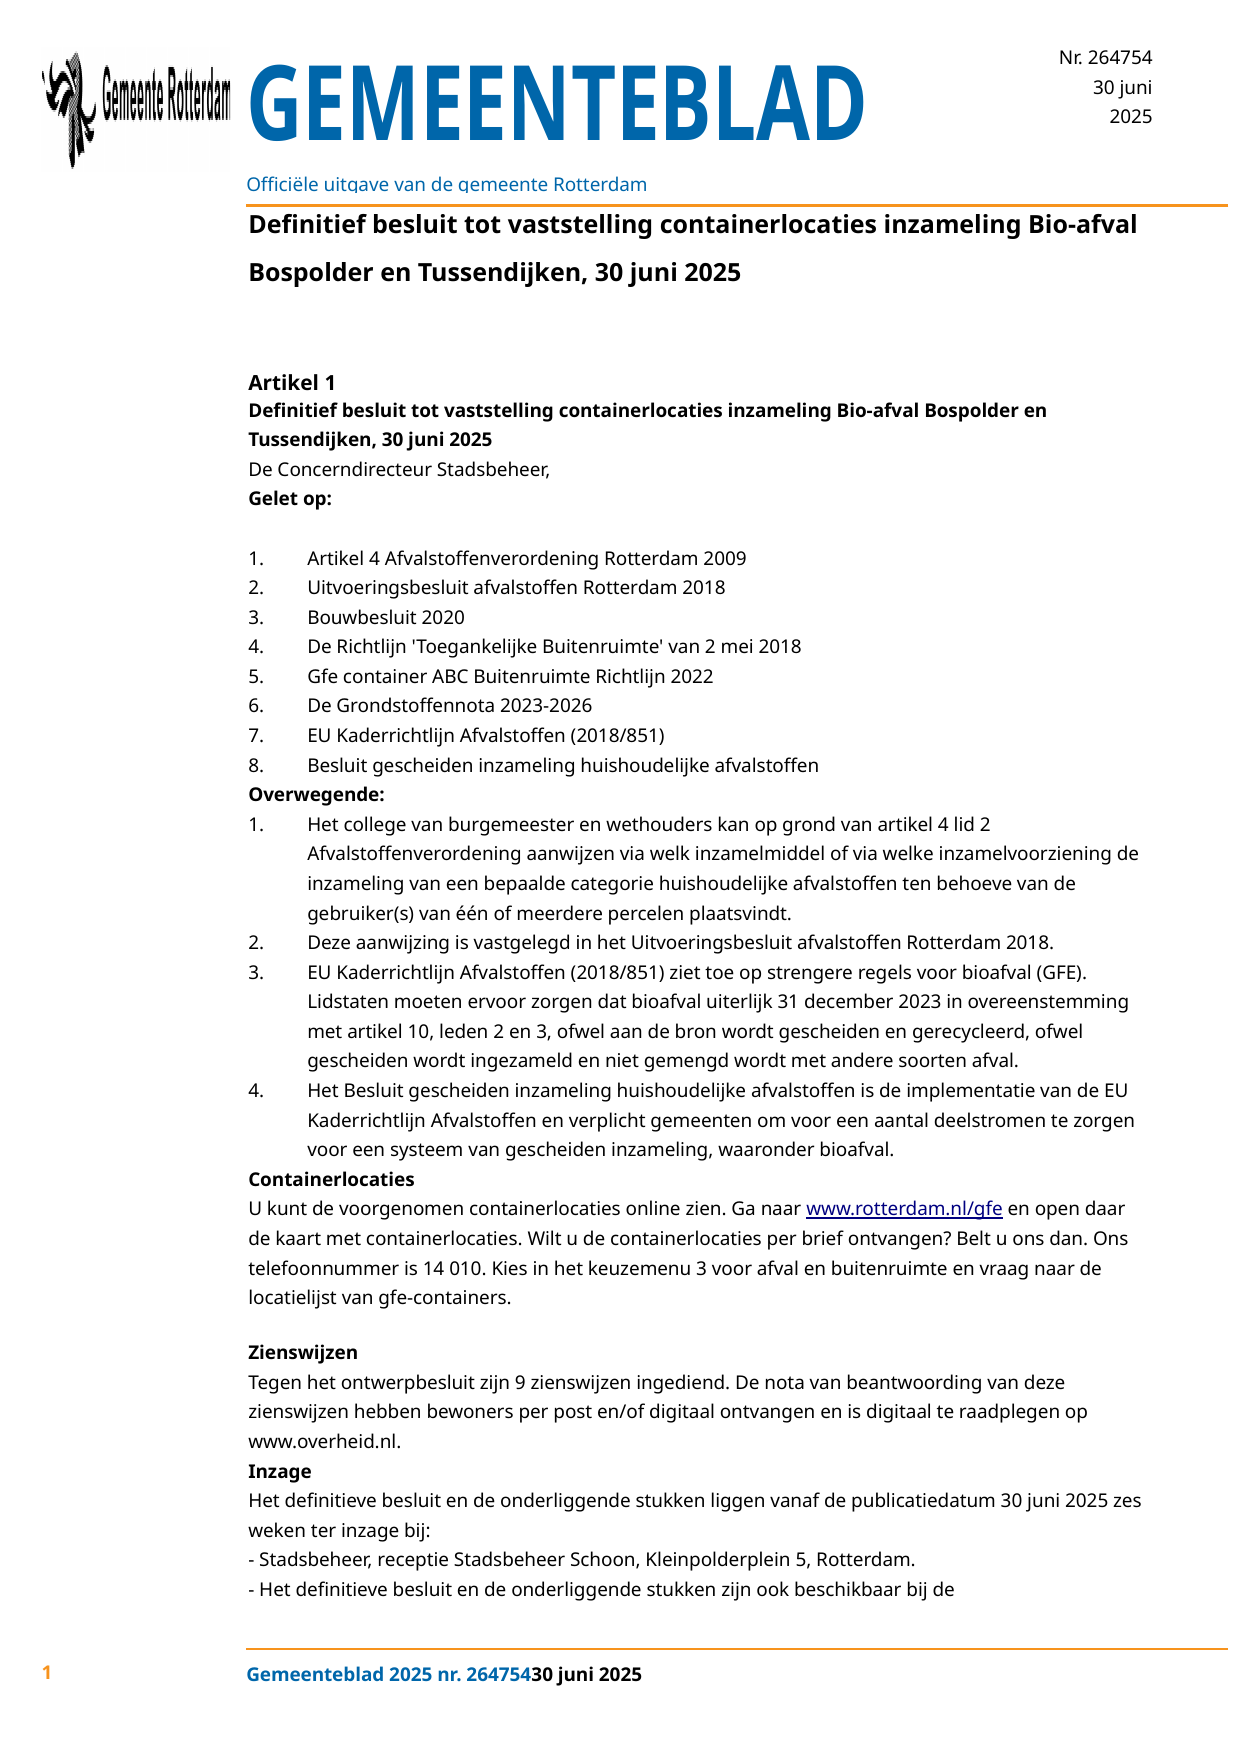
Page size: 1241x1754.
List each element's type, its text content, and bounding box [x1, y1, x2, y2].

text Definitief besluit tot vaststelling containerlocaties inzameling Bio-afval Bospolder en Tussendijken, 30 juni 2025 [248, 207, 1152, 288]
text Tegen het ontwerpbesluit zijn 9 zienswijzen ingediend. De nota van beantwoording van deze zienswijzen hebben bewoners per post en/of digitaal ontvangen en is digitaal te raadplegen op www.overheid.nl. [248, 1369, 1152, 1454]
text De Concerndirecteur Stadsbeheer, [248, 456, 1152, 482]
list EU Kaderrichtlijn Afvalstoffen (2018/851) ziet toe op strengere regels voor bioafval (GFE). Lidstaten moeten ervoor zorgen dat bioafval uiterlijk 31 december 2023 in overeenstemming met artikel 10, leden 2 en 3, ofwel aan de bron wordt gescheiden en gerecycleerd, ofwel gescheiden wordt ingezameld en niet gemengd wordt met andere soorten afval. [248, 959, 1152, 1073]
list Het Besluit gescheiden inzameling huishoudelijke afvalstoffen is de implementatie van de EU Kaderrichtlijn Afvalstoffen en verplicht gemeenten om voor een aantal deelstromen te zorgen voor een systeem van gescheiden inzameling, waaronder bioafval. [248, 1077, 1152, 1162]
text Het definitieve besluit en de onderliggende stukken liggen vanaf de publicatiedatum 30 juni 2025 zes weken ter inzage bij: [248, 1487, 1152, 1543]
text Inzage [248, 1458, 1152, 1484]
list Het college van burgemeester en wethouders kan op grond van artikel 4 lid 2 Afvalstoffenverordening aanwijzen via welk inzamelmiddel of via welke inzamelvoorziening de inzameling van een bepaalde categorie huishoudelijke afvalstoffen ten behoeve van de gebruiker(s) van één of meerdere percelen plaatsvindt. [248, 811, 1152, 925]
text Zienswijzen [248, 1339, 1152, 1365]
text - Het definitieve besluit en de onderliggende stukken zijn ook beschikbaar bij de [248, 1576, 1152, 1602]
text Gelet op: [248, 486, 1152, 511]
picture [41, 47, 231, 172]
text Artikel 1 [248, 368, 1152, 397]
list Bouwbesluit 2020 [248, 604, 1152, 629]
text Containerlocaties [248, 1166, 1152, 1192]
text Overwegende: [248, 781, 1152, 807]
list Deze aanwijzing is vastgelegd in het Uitvoeringsbesluit afvalstoffen Rotterdam 2018. [248, 929, 1152, 955]
list Uitvoeringsbesluit afvalstoffen Rotterdam 2018 [248, 574, 1152, 600]
list Besluit gescheiden inzameling huishoudelijke afvalstoffen [248, 752, 1152, 777]
text Definitief besluit tot vaststelling containerlocaties inzameling Bio-afval Bospolder en Tussendijken, 30 juni 2025 [248, 397, 1152, 452]
list EU Kaderrichtlijn Afvalstoffen (2018/851) [248, 722, 1152, 748]
list De Richtlijn 'Toegankelijke Buitenruimte' van 2 mei 2018 [248, 633, 1152, 659]
list Gfe container ABC Buitenruimte Richtlijn 2022 [248, 663, 1152, 689]
text U kunt de voorgenomen containerlocaties online zien. Ga naar www.rotterdam.nl/gfe en open daar de kaart met containerlocaties. Wilt u de containerlocaties per brief ontvangen? Belt u ons dan. Ons telefoonnummer is 14 010. Kies in het keuzemenu 3 voor afval en buitenruimte en vraag naar de locatielijst van gfe-containers. [248, 1196, 1152, 1310]
list De Grondstoffennota 2023-2026 [248, 693, 1152, 718]
text - Stadsbeheer, receptie Stadsbeheer Schoon, Kleinpolderplein 5, Rotterdam. [248, 1547, 1152, 1572]
list Artikel 4 Afvalstoffenverordening Rotterdam 2009 [248, 545, 1152, 570]
